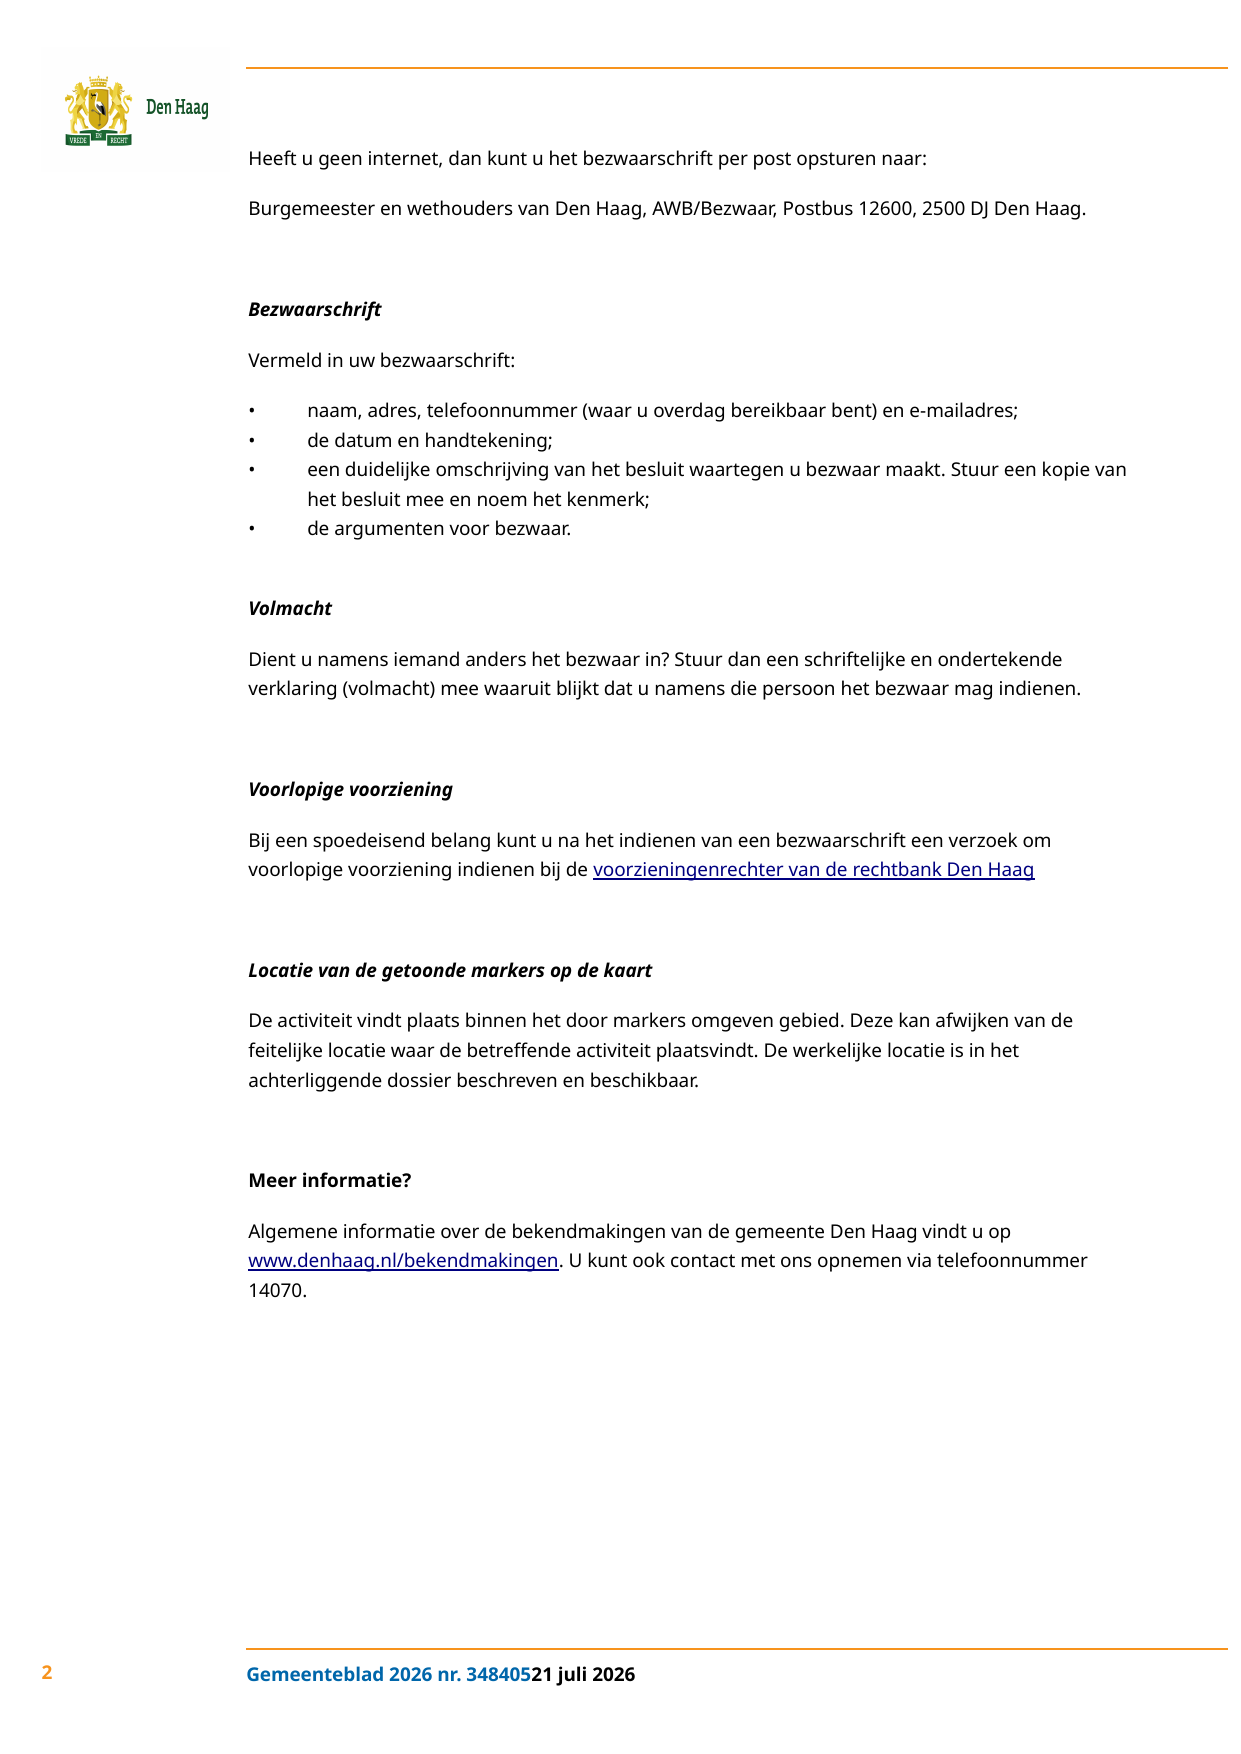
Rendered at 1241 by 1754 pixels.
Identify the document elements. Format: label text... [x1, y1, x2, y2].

list de argumenten voor bezwaar. [248, 516, 1152, 541]
list naam, adres, telefoonnummer (waar u overdag bereikbaar bent) en e-mailadres; [248, 397, 1152, 423]
text De activiteit vindt plaats binnen het door markers omgeven gebied. Deze kan afwijken van de feitelijke locatie waar de betreffende activiteit plaatsvindt. De werkelijke locatie is in het achterliggende dossier beschreven en beschikbaar. [248, 1008, 1152, 1093]
text Locatie van de getoonde markers op de kaart [248, 957, 1152, 983]
text Dient u namens iemand anders het bezwaar in? Stuur dan een schriftelijke en ondertekende verklaring (volmacht) mee waaruit blijkt dat u namens die persoon het bezwaar mag indienen. [248, 646, 1152, 701]
text Bij een spoedeisend belang kunt u na het indienen van een bezwaarschrift een verzoek om voorlopige voorziening indienen bij de voorzieningenrechter van de rechtbank Den Haag [248, 827, 1152, 882]
text Meer informatie? [248, 1168, 1152, 1193]
text Heeft u geen internet, dan kunt u het bezwaarschrift per post opsturen naar: [248, 145, 1152, 171]
list de datum en handtekening; [248, 427, 1152, 453]
text Algemene informatie over de bekendmakingen van de gemeente Den Haag vindt u op www.denhaag.nl/bekendmakingen. U kunt ook contact met ons opnemen via telefoonnummer 14070. [248, 1218, 1152, 1303]
text Vermeld in uw bezwaarschrift: [248, 347, 1152, 373]
list een duidelijke omschrijving van het besluit waartegen u bezwaar maakt. Stuur een kopie van het besluit mee en noem het kenmerk; [248, 456, 1152, 512]
text Bezwaarschrift [248, 296, 1152, 322]
text Burgemeester en wethouders van Den Haag, AWB/Bezwaar, Postbus 12600, 2500 DJ Den Haag. [248, 196, 1152, 221]
text Voorlopige voorziening [248, 776, 1152, 802]
picture [41, 47, 231, 172]
text Volmacht [248, 596, 1152, 621]
